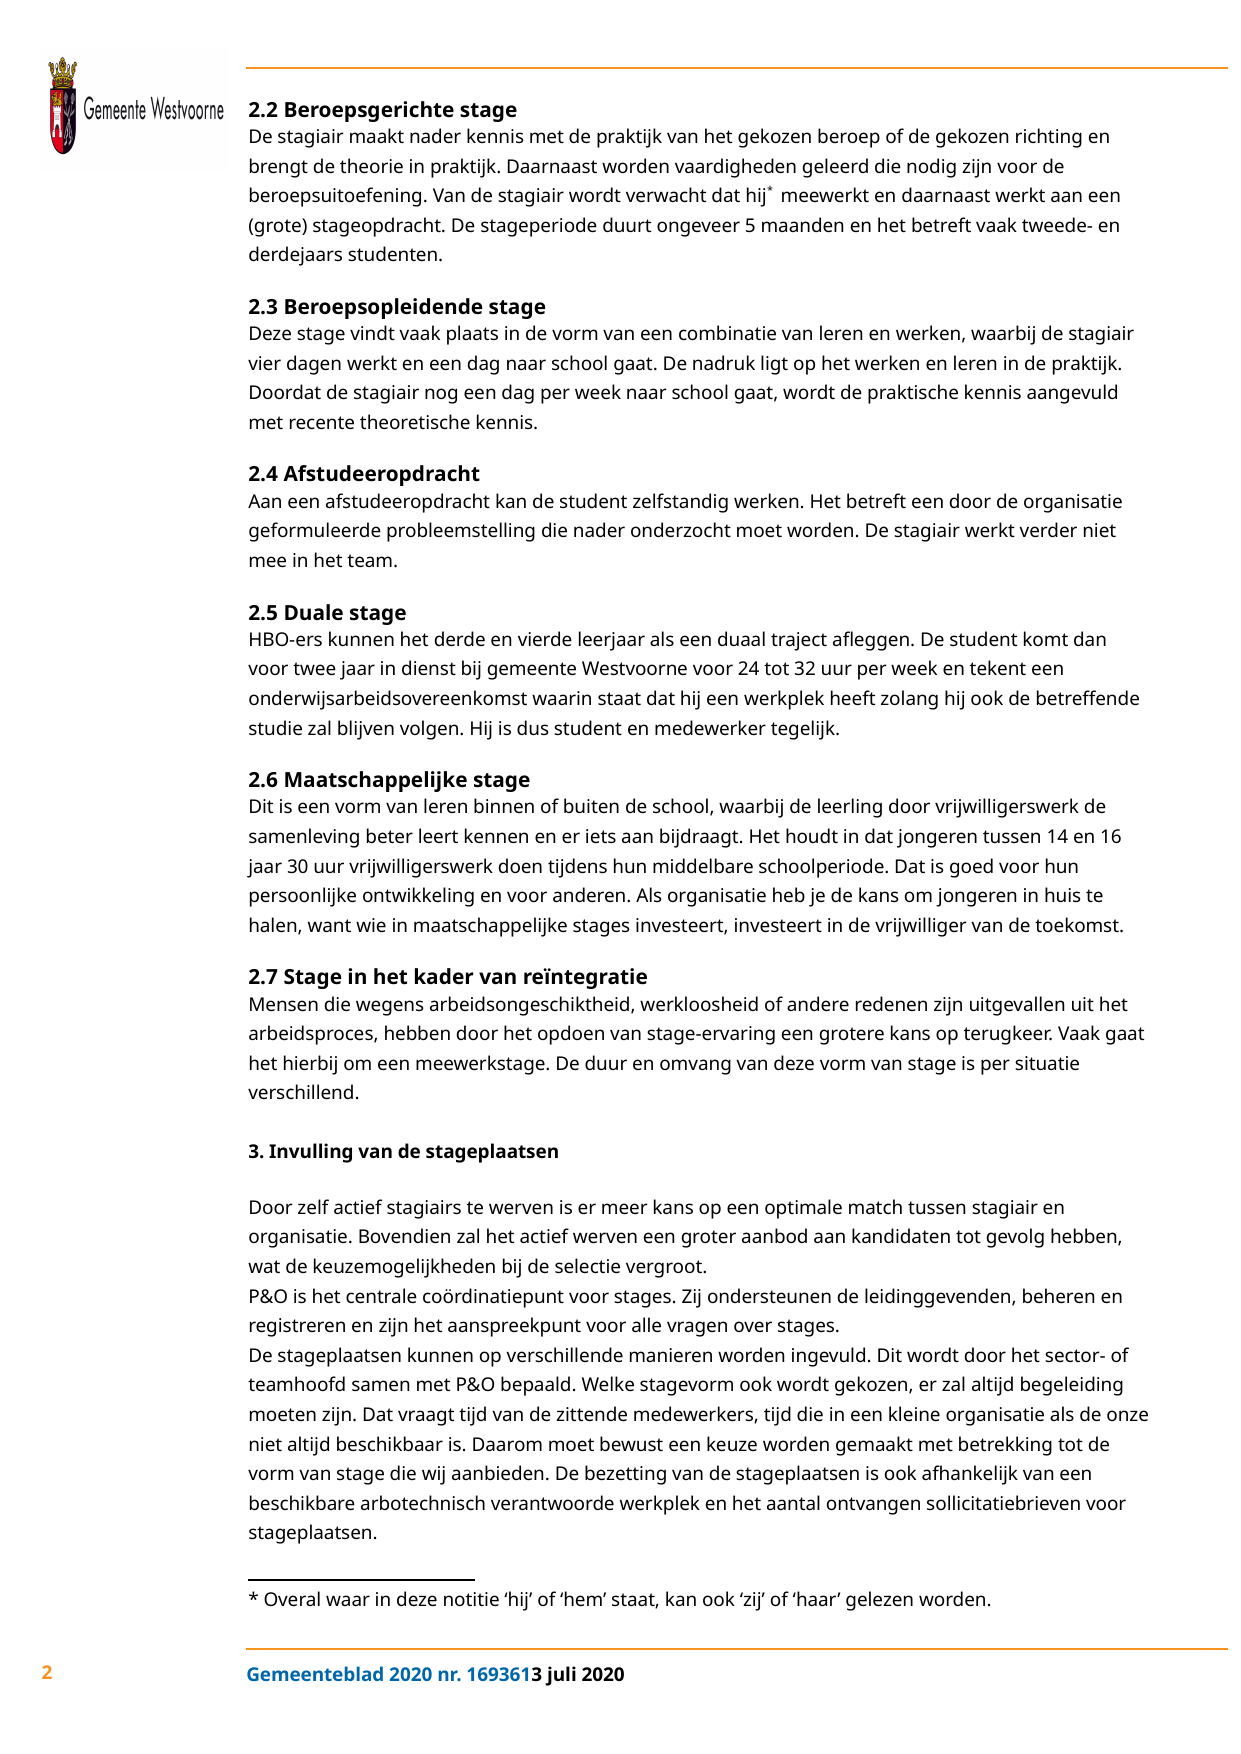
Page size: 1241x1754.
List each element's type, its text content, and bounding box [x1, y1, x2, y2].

text HBO-ers kunnen het derde en vierde leerjaar als een duaal traject afleggen. De student komt dan voor twee jaar in dienst bij gemeente Westvoorne voor 24 tot 32 uur per week en tekent een onderwijsarbeidsovereenkomst waarin staat dat hij een werkplek heeft zolang hij ook de betreffende studie zal blijven volgen. Hij is dus student en medewerker tegelijk. [248, 626, 1152, 741]
text Deze stage vindt vaak plaats in de vorm van een combinatie van leren en werken, waarbij de stagiair vier dagen werkt en een dag naar school gaat. De nadruk ligt op het werken en leren in de praktijk. Doordat de stagiair nog een dag per week naar school gaat, wordt de praktische kennis aangevuld met recente theoretische kennis. [248, 320, 1152, 435]
text 2.7 Stage in het kader van reïntegratie [248, 962, 1152, 991]
text Mensen die wegens arbeidsongeschiktheid, werkloosheid of andere redenen zijn uitgevallen uit het arbeidsproces, hebben door het opdoen van stage-ervaring een grotere kans op terugkeer. Vaak gaat het hierbij om een meewerkstage. De duur en omvang van deze vorm van stage is per situatie verschillend. [248, 991, 1152, 1105]
text De stagiair maakt nader kennis met de praktijk van het gekozen beroep of de gekozen richting en brengt de theorie in praktijk. Daarnaast worden vaardigheden geleerd die nodig zijn voor de beroepsuitoefening. Van de stagiair wordt verwacht dat hij meewerkt en daarnaast werkt aan een (grote) stageopdracht. De stageperiode duurt ongeveer 5 maanden en het betreft vaak tweede- en derdejaars studenten. [248, 123, 1152, 267]
text Dit is een vorm van leren binnen of buiten de school, waarbij de leerling door vrijwilligerswerk de samenleving beter leert kennen en er iets aan bijdraagt. Het houdt in dat jongeren tussen 14 en 16 jaar 30 uur vrijwilligerswerk doen tijdens hun middelbare schoolperiode. Dat is goed voor hun persoonlijke ontwikkeling en voor anderen. Als organisatie heb je de kans om jongeren in huis te halen, want wie in maatschappelijke stages investeert, investeert in de vrijwilliger van de toekomst. [248, 794, 1152, 938]
text 2.2 Beroepsgerichte stage [248, 95, 1152, 123]
text P&O is het centrale coördinatiepunt voor stages. Zij ondersteunen de leidinggevenden, beheren en registreren en zijn het aanspreekpunt voor alle vragen over stages. [248, 1283, 1152, 1338]
picture [41, 47, 231, 172]
text De stageplaatsen kunnen op verschillende manieren worden ingevuld. Dit wordt door het sector- of teamhoofd samen met P&O bepaald. Welke stagevorm ook wordt gekozen, er zal altijd begeleiding moeten zijn. Dat vraagt tijd van de zittende medewerkers, tijd die in een kleine organisatie als de onze niet altijd beschikbaar is. Daarom moet bewust een keuze worden gemaakt met betrekking tot de vorm van stage die wij aanbieden. De bezetting van de stageplaatsen is ook afhankelijk van een beschikbare arbotechnisch verantwoorde werkplek en het aantal ontvangen sollicitatiebrieven voor stageplaatsen. [248, 1342, 1152, 1545]
text 2.3 Beroepsopleidende stage [248, 292, 1152, 320]
text Door zelf actief stagiairs te werven is er meer kans op een optimale match tussen stagiair en organisatie. Bovendien zal het actief werven een groter aanbod aan kandidaten tot gevolg hebben, wat de keuzemogelijkheden bij de selectie vergroot. [248, 1194, 1152, 1279]
text 2.5 Duale stage [248, 598, 1152, 626]
text 2.4 Afstudeeropdracht [248, 459, 1152, 488]
text Aan een afstudeeropdracht kan de student zelfstandig werken. Het betreft een door de organisatie geformuleerde probleemstelling die nader onderzocht moet worden. De stagiair werkt verder niet mee in het team. [248, 488, 1152, 573]
text 2.6 Maatschappelijke stage [248, 765, 1152, 794]
text 3. Invulling van de stageplaatsen [248, 1139, 1152, 1164]
text Overal waar in deze notitie ‘hij’ of ‘hem’ staat, kan ook ‘zij’ of ‘haar’ gelezen worden. [248, 1586, 1152, 1612]
